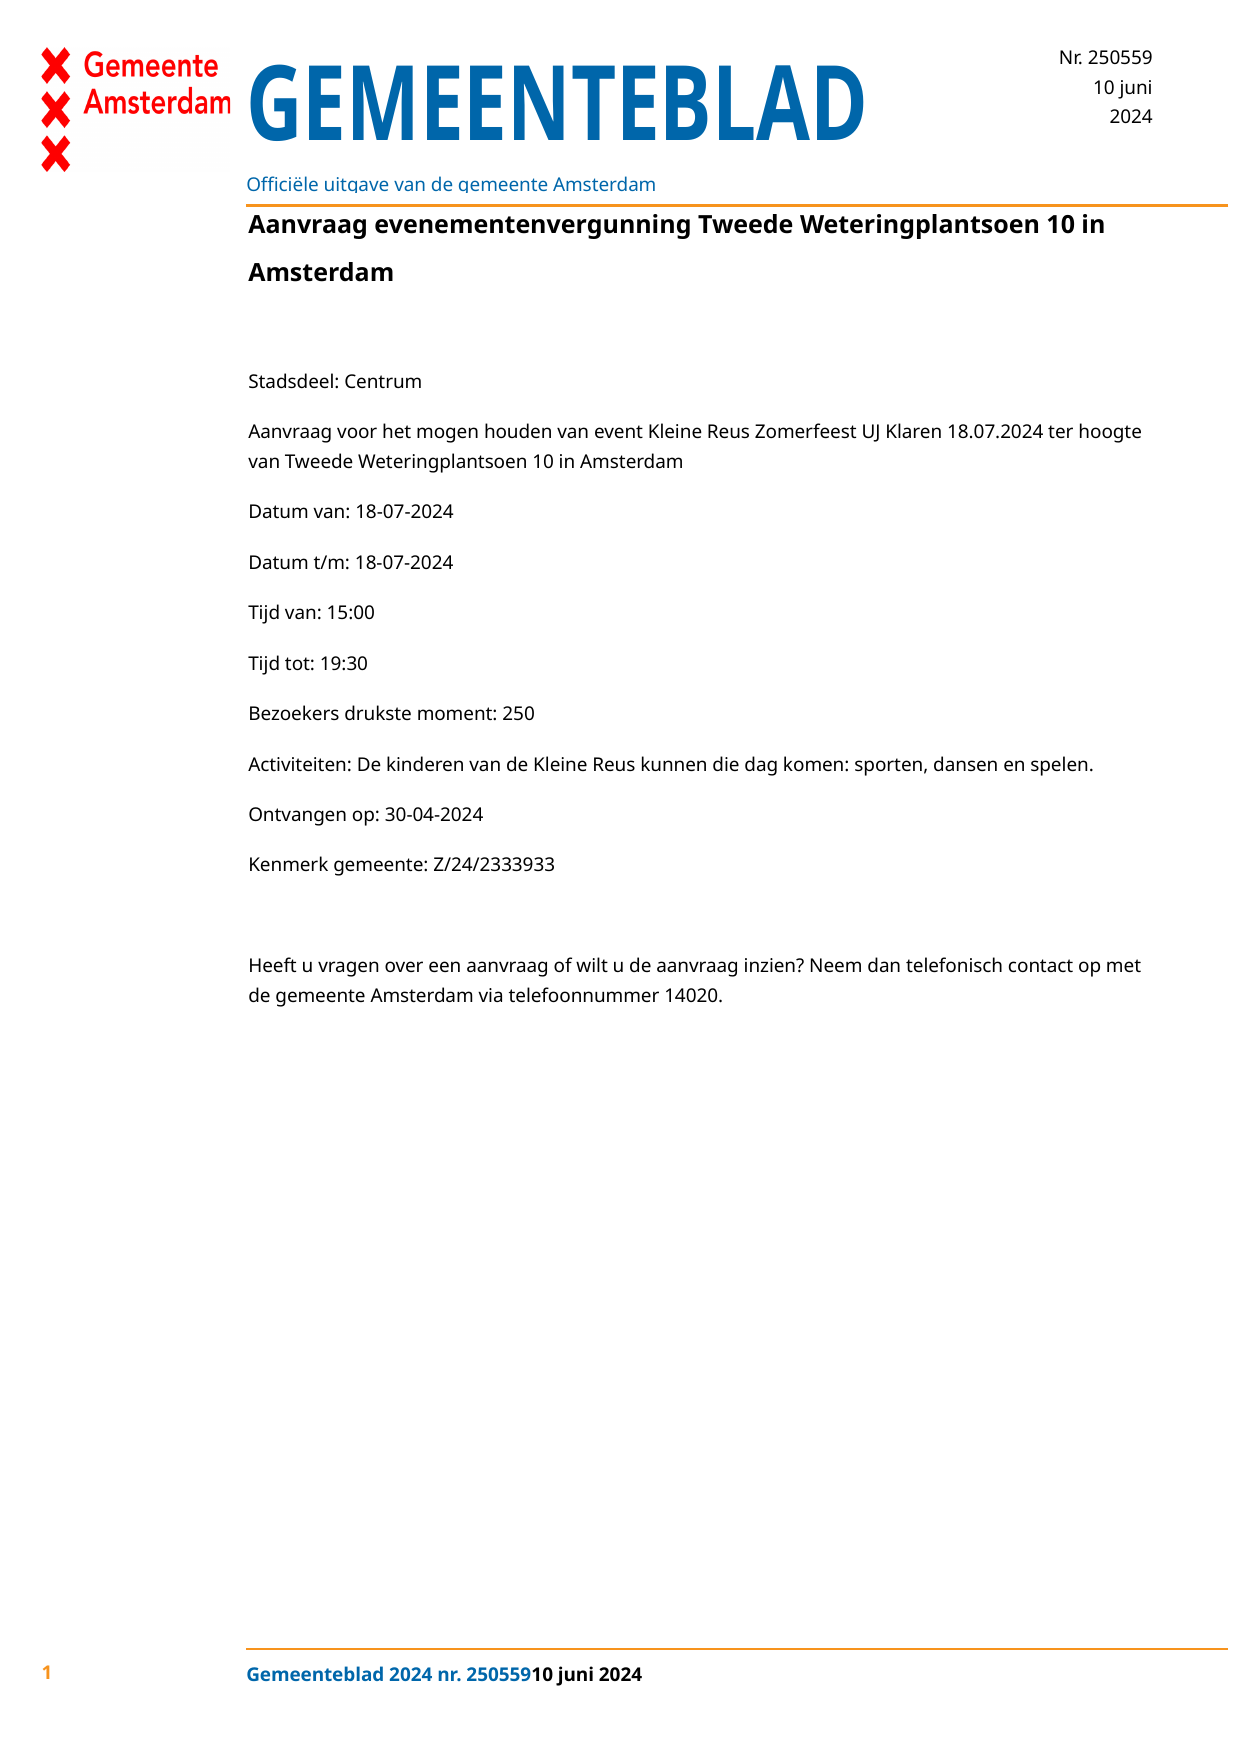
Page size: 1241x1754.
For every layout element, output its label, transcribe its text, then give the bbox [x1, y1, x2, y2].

picture [41, 47, 231, 172]
text Tijd van: 15:00 [248, 599, 1152, 625]
text Datum van: 18-07-2024 [248, 499, 1152, 524]
text Bezoekers drukste moment: 250 [248, 700, 1152, 726]
text Datum t/m: 18-07-2024 [248, 549, 1152, 575]
text Kenmerk gemeente: Z/24/2333933 [248, 852, 1152, 877]
text Activiteiten: De kinderen van de Kleine Reus kunnen die dag komen: sporten, dansen en spelen. [248, 751, 1152, 777]
text Tijd tot: 19:30 [248, 650, 1152, 676]
text Heeft u vragen over een aanvraag of wilt u de aanvraag inzien? Neem dan telefonisch contact op met de gemeente Amsterdam via telefoonnummer 14020. [248, 952, 1152, 1008]
text Ontvangen op: 30-04-2024 [248, 801, 1152, 827]
text Aanvraag evenementenvergunning Tweede Weteringplantsoen 10 in Amsterdam [248, 207, 1152, 288]
text Stadsdeel: Centrum [248, 368, 1152, 394]
text Aanvraag voor het mogen houden van event Kleine Reus Zomerfeest UJ Klaren 18.07.2024 ter hoogte van Tweede Weteringplantsoen 10 in Amsterdam [248, 419, 1152, 474]
